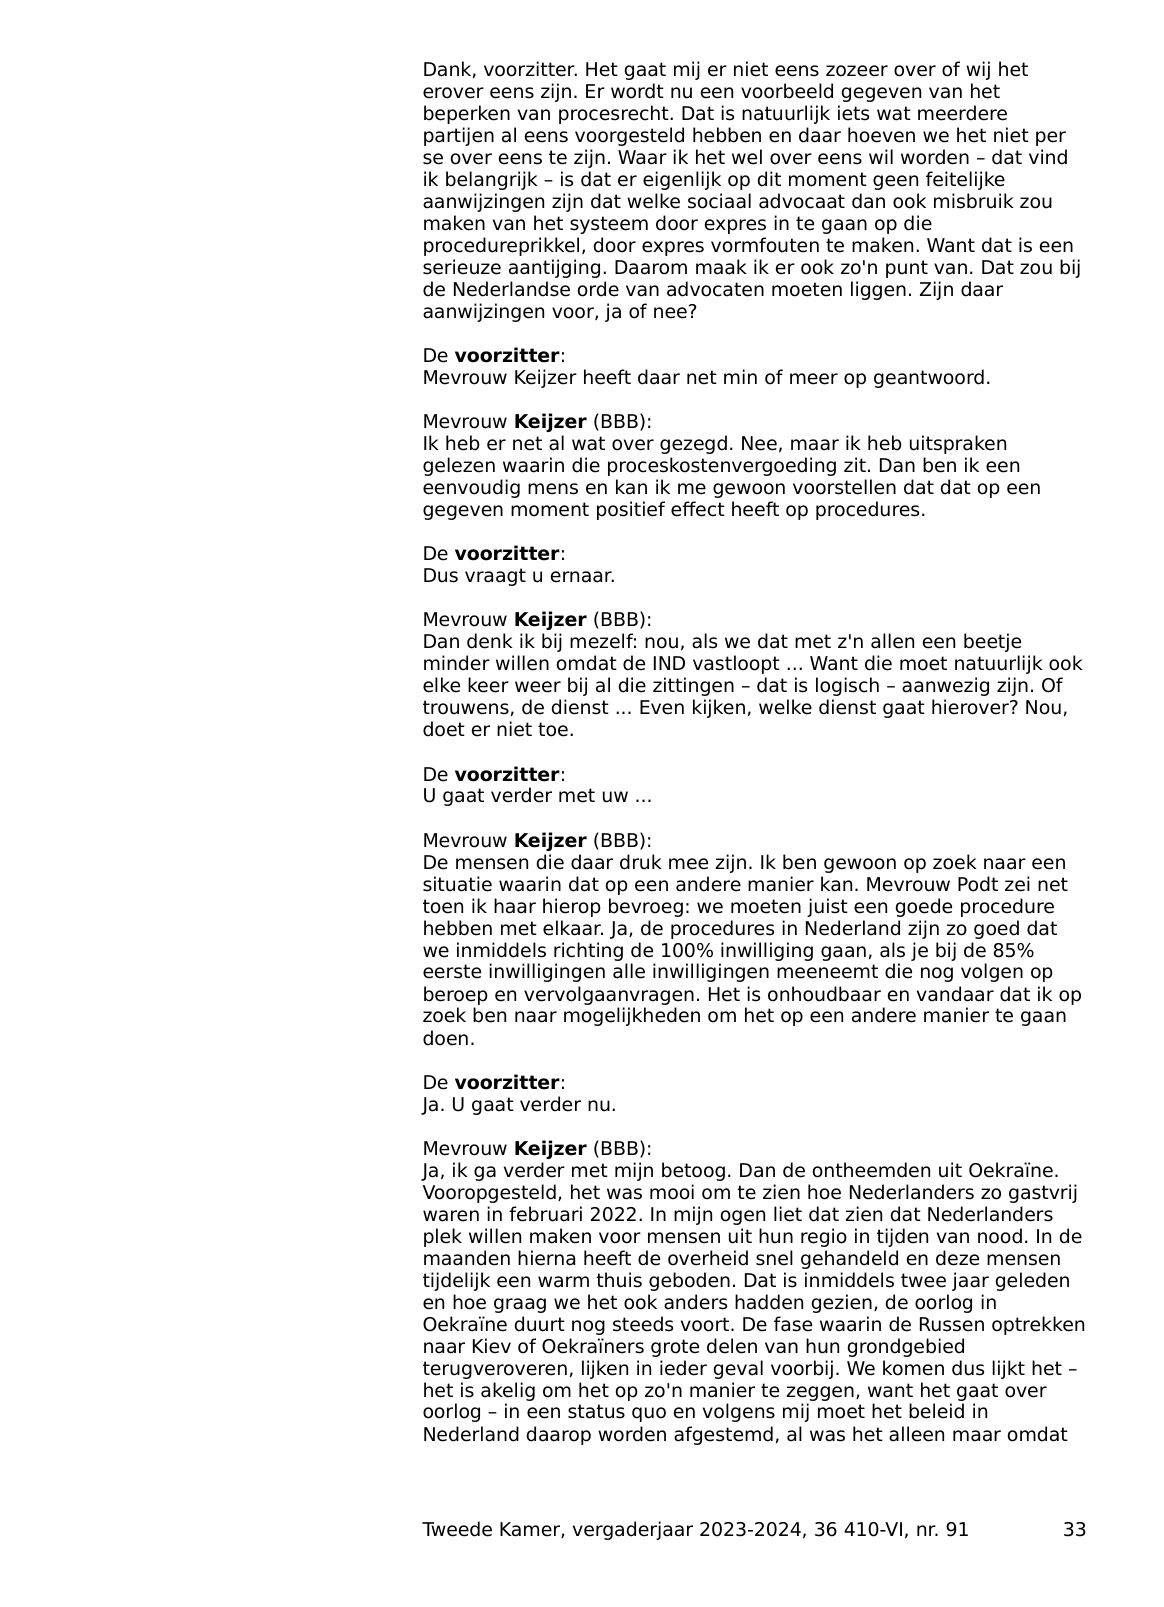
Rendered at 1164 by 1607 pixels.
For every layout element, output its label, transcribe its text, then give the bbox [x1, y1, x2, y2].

text Mevrouw Keijzer (BBB): [422, 829, 1087, 852]
text Mevrouw Keijzer (BBB): [422, 1138, 1087, 1160]
text Ja. U gaat verder nu. [422, 1093, 1087, 1116]
text De voorzitter: [422, 1072, 1087, 1093]
text De voorzitter: [422, 543, 1087, 565]
text Dus vraagt u ernaar. [422, 565, 1087, 587]
text Mevrouw Keijzer heeft daar net min of meer op geantwoord. [422, 367, 1087, 389]
text Dan denk ik bij mezelf: nou, als we dat met z'n allen een beetje minder willen omdat de IND vastloopt ... Want die moet natuurlijk ook elke keer weer bij al die zittingen – dat is logisch – aanwezig zijn. Of trouwens, de dienst ... Even kijken, welke dienst gaat hierover? Nou, doet er niet toe. [422, 631, 1087, 741]
text De voorzitter: [422, 345, 1087, 367]
text Mevrouw Keijzer (BBB): [422, 411, 1087, 433]
text Dank, voorzitter. Het gaat mij er niet eens zozeer over of wij het erover eens zijn. Er wordt nu een voorbeeld gegeven van het beperken van procesrecht. Dat is natuurlijk iets wat meerdere partijen al eens voorgesteld hebben en daar hoeven we het niet per se over eens te zijn. Waar ik het wel over eens wil worden – dat vind ik belangrijk – is dat er eigenlijk op dit moment geen feitelijke aanwijzingen zijn dat welke sociaal advocaat dan ook misbruik zou maken van het systeem door expres in te gaan op die procedureprikkel, door expres vormfouten te maken. Want dat is een serieuze aantijging. Daarom maak ik er ook zo'n punt van. Dat zou bij de Nederlandse orde van advocaten moeten liggen. Zijn daar aanwijzingen voor, ja of nee? [422, 59, 1087, 323]
text Ja, ik ga verder met mijn betoog. Dan de ontheemden uit Oekraïne. Vooropgesteld, het was mooi om te zien hoe Nederlanders zo gastvrij waren in februari 2022. In mijn ogen liet dat zien dat Nederlanders plek willen maken voor mensen uit hun regio in tijden van nood. In de maanden hierna heeft de overheid snel gehandeld en deze mensen tijdelijk een warm thuis geboden. Dat is inmiddels twee jaar geleden en hoe graag we het ook anders hadden gezien, de oorlog in Oekraïne duurt nog steeds voort. De fase waarin de Russen optrekken naar Kiev of Oekraïners grote delen van hun grondgebied terugveroveren, lijken in ieder geval voorbij. We komen dus lijkt het – het is akelig om het op zo'n manier te zeggen, want het gaat over oorlog – in een status quo en volgens mij moet het beleid in Nederland daarop worden afgestemd, al was het alleen maar omdat [422, 1160, 1087, 1445]
text Mevrouw Keijzer (BBB): [422, 609, 1087, 631]
text U gaat verder met uw ... [422, 785, 1087, 807]
text De mensen die daar druk mee zijn. Ik ben gewoon op zoek naar een situatie waarin dat op een andere manier kan. Mevrouw Podt zei net toen ik haar hierop bevroeg: we moeten juist een goede procedure hebben met elkaar. Ja, de procedures in Nederland zijn zo goed dat we inmiddels richting de 100% inwilliging gaan, als je bij de 85% eerste inwilligingen alle inwilligingen meeneemt die nog volgen op beroep en vervolgaanvragen. Het is onhoudbaar en vandaar dat ik op zoek ben naar mogelijkheden om het op een andere manier te gaan doen. [422, 852, 1087, 1049]
text De voorzitter: [422, 763, 1087, 785]
text Ik heb er net al wat over gezegd. Nee, maar ik heb uitspraken gelezen waarin die proceskostenvergoeding zit. Dan ben ik een eenvoudig mens en kan ik me gewoon voorstellen dat dat op een gegeven moment positief effect heeft op procedures. [422, 433, 1087, 521]
